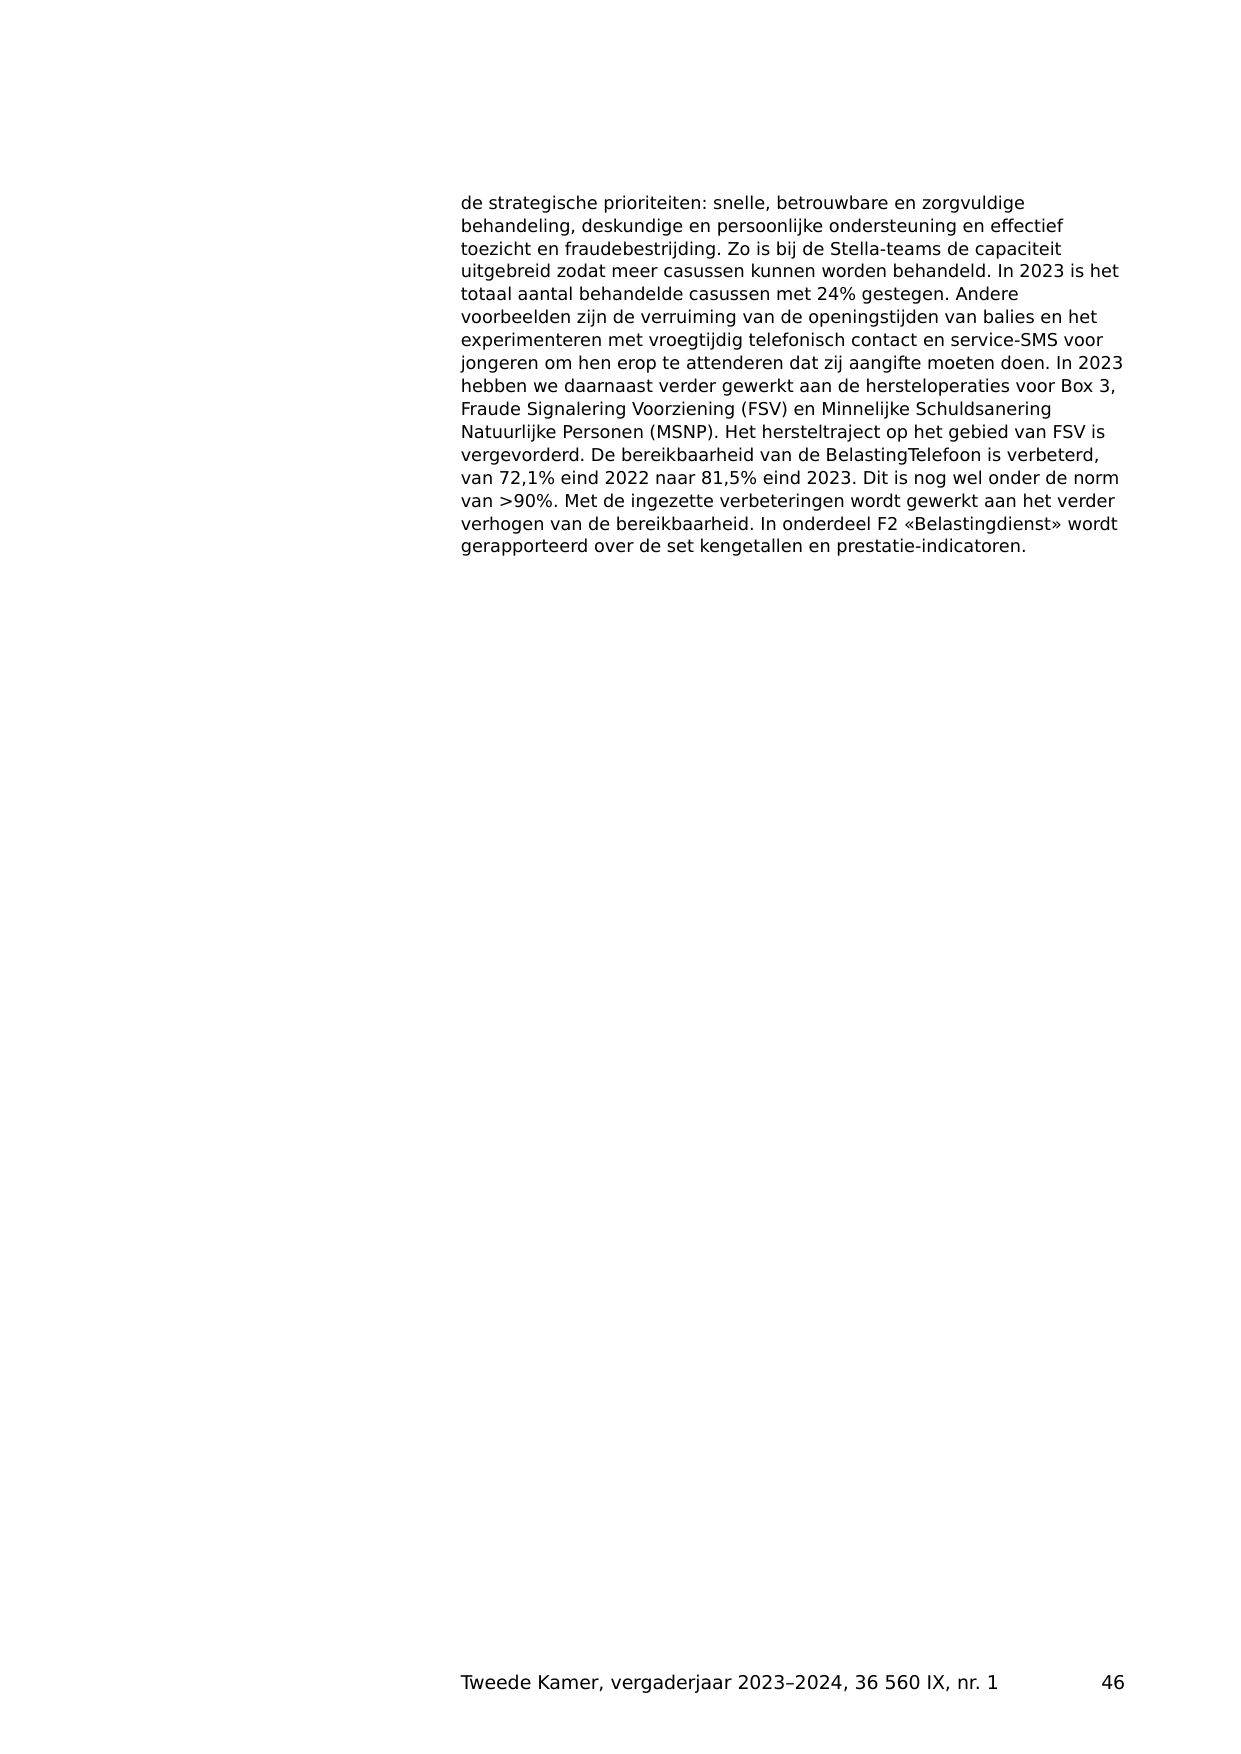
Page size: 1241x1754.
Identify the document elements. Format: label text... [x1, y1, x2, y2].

text de strategische prioriteiten: snelle, betrouwbare en zorgvuldige behandeling, deskundige en persoonlijke ondersteuning en effectief toezicht en fraudebestrijding. Zo is bij de Stella-teams de capaciteit uitgebreid zodat meer casussen kunnen worden behandeld. In 2023 is het totaal aantal behandelde casussen met 24% gestegen. Andere voorbeelden zijn de verruiming van de openingstijden van balies en het experimenteren met vroegtijdig telefonisch contact en service-SMS voor jongeren om hen erop te attenderen dat zij aangifte moeten doen. In 2023 hebben we daarnaast verder gewerkt aan de hersteloperaties voor Box 3, Fraude Signalering Voorziening (FSV) en Minnelijke Schuldsanering Natuurlijke Personen (MSNP). Het hersteltraject op het gebied van FSV is vergevorderd. De bereikbaarheid van de BelastingTelefoon is verbeterd, van 72,1% eind 2022 naar 81,5% eind 2023. Dit is nog wel onder de norm van >90%. Met de ingezette verbeteringen wordt gewerkt aan het verder verhogen van de bereikbaarheid. In onderdeel F2 «Belastingdienst» wordt gerapporteerd over de set kengetallen en prestatie-indicatoren. [461, 191, 1125, 557]
